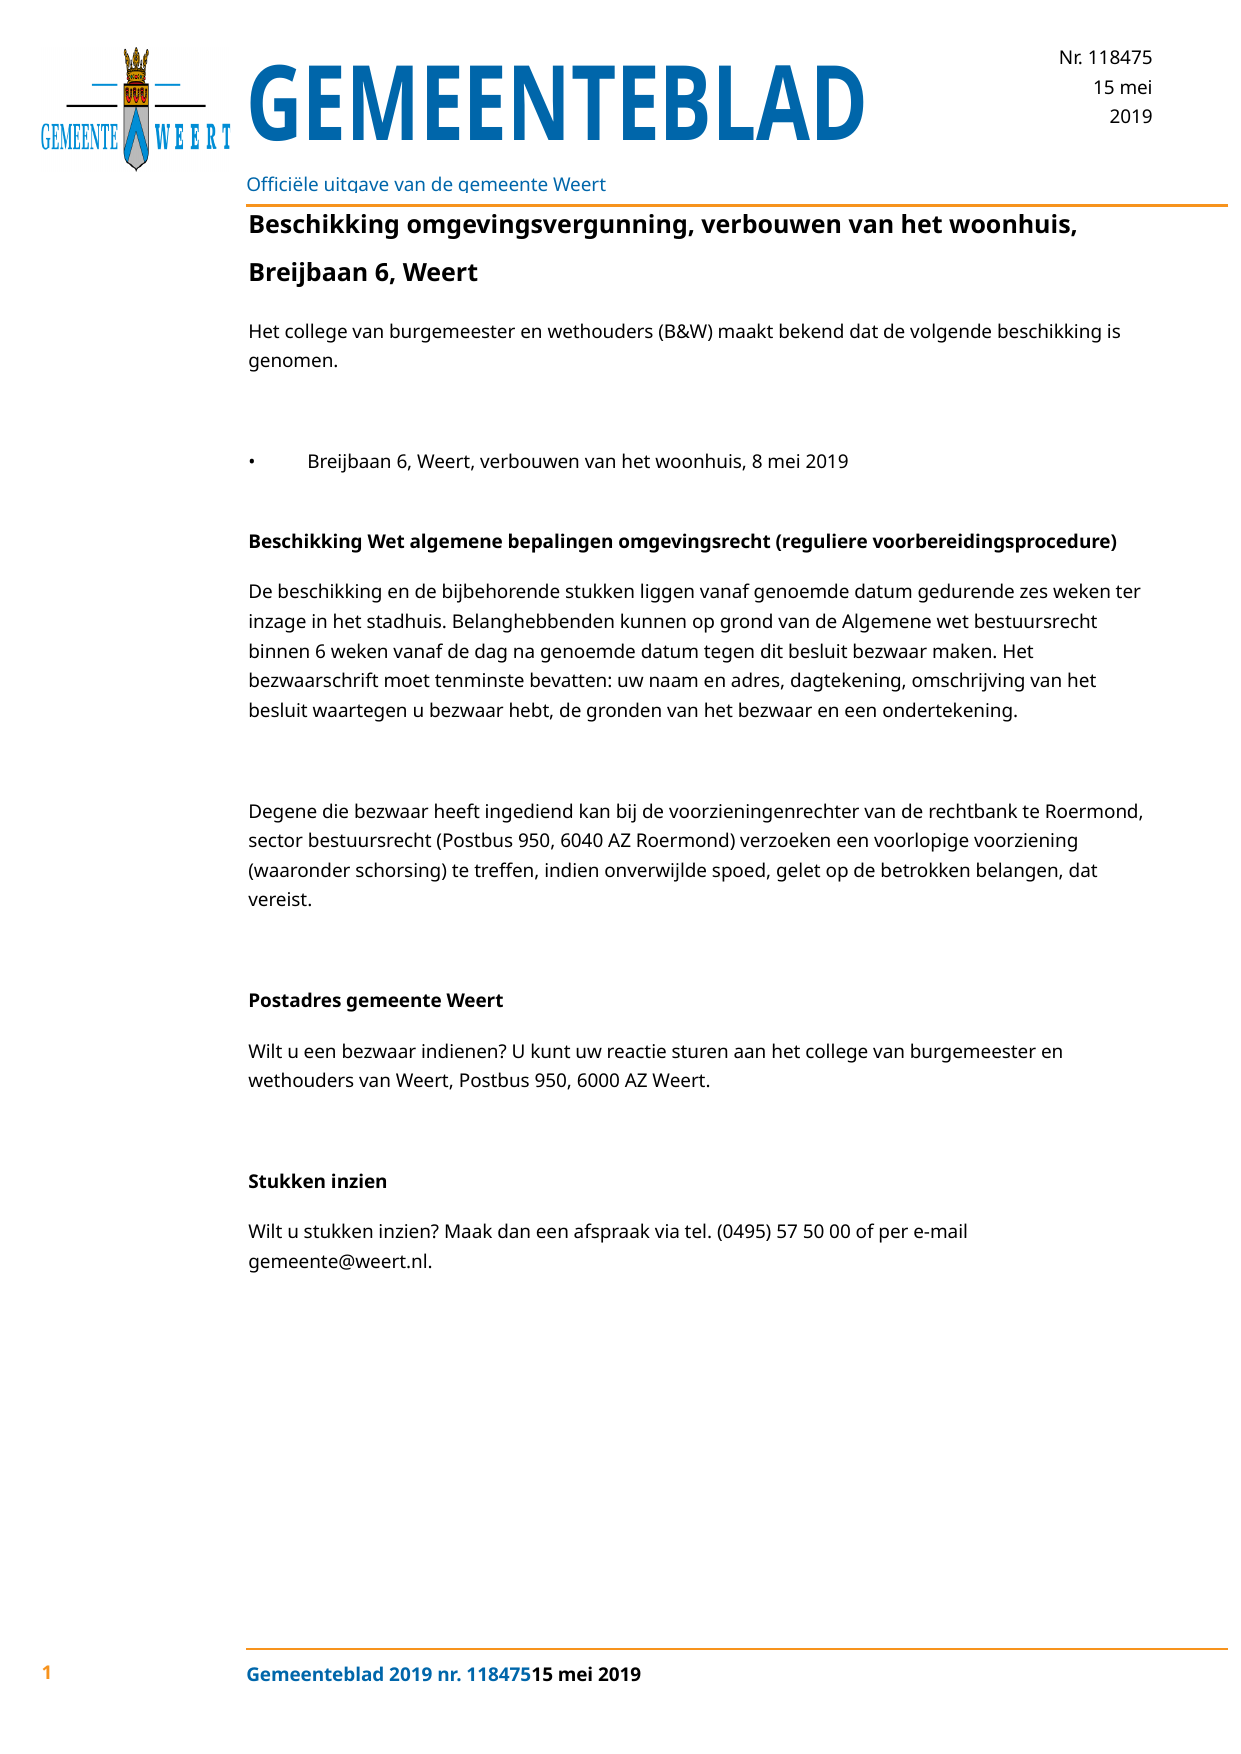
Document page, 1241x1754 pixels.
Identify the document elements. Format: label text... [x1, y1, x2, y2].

text Wilt u een bezwaar indienen? U kunt uw reactie sturen aan het college van burgemeester en wethouders van Weert, Postbus 950, 6000 AZ Weert. [248, 1038, 1152, 1093]
list Breijbaan 6, Weert, verbouwen van het woonhuis, 8 mei 2019 [248, 448, 1152, 474]
text Postadres gemeente Weert [248, 987, 1152, 1013]
text De beschikking en de bijbehorende stukken liggen vanaf genoemde datum gedurende zes weken ter inzage in het stadhuis. Belanghebbenden kunnen op grond van de Algemene wet bestuursrecht binnen 6 weken vanaf de dag na genoemde datum tegen dit besluit bezwaar maken. Het bezwaarschrift moet tenminste bevatten: uw naam en adres, dagtekening, omschrijving van het besluit waartegen u bezwaar hebt, de gronden van het bezwaar en een ondertekening. [248, 579, 1152, 723]
text Beschikking omgevingsvergunning, verbouwen van het woonhuis, Breijbaan 6, Weert [248, 207, 1152, 288]
text Wilt u stukken inzien? Maak dan een afspraak via tel. (0495) 57 50 00 of per e-mail gemeente@weert.nl. [248, 1219, 1152, 1274]
text Degene die bezwaar heeft ingediend kan bij de voorzieningenrechter van de rechtbank te Roermond, sector bestuursrecht (Postbus 950, 6040 AZ Roermond) verzoeken een voorlopige voorziening (waaronder schorsing) te treffen, indien onverwijlde spoed, gelet op de betrokken belangen, dat vereist. [248, 798, 1152, 912]
text Het college van burgemeester en wethouders (B&W) maakt bekend dat de volgende beschikking is genomen. [248, 318, 1152, 373]
picture [41, 47, 231, 172]
text Stukken inzien [248, 1168, 1152, 1194]
text Beschikking Wet algemene bepalingen omgevingsrecht (reguliere voorbereidingsprocedure) [248, 528, 1152, 554]
